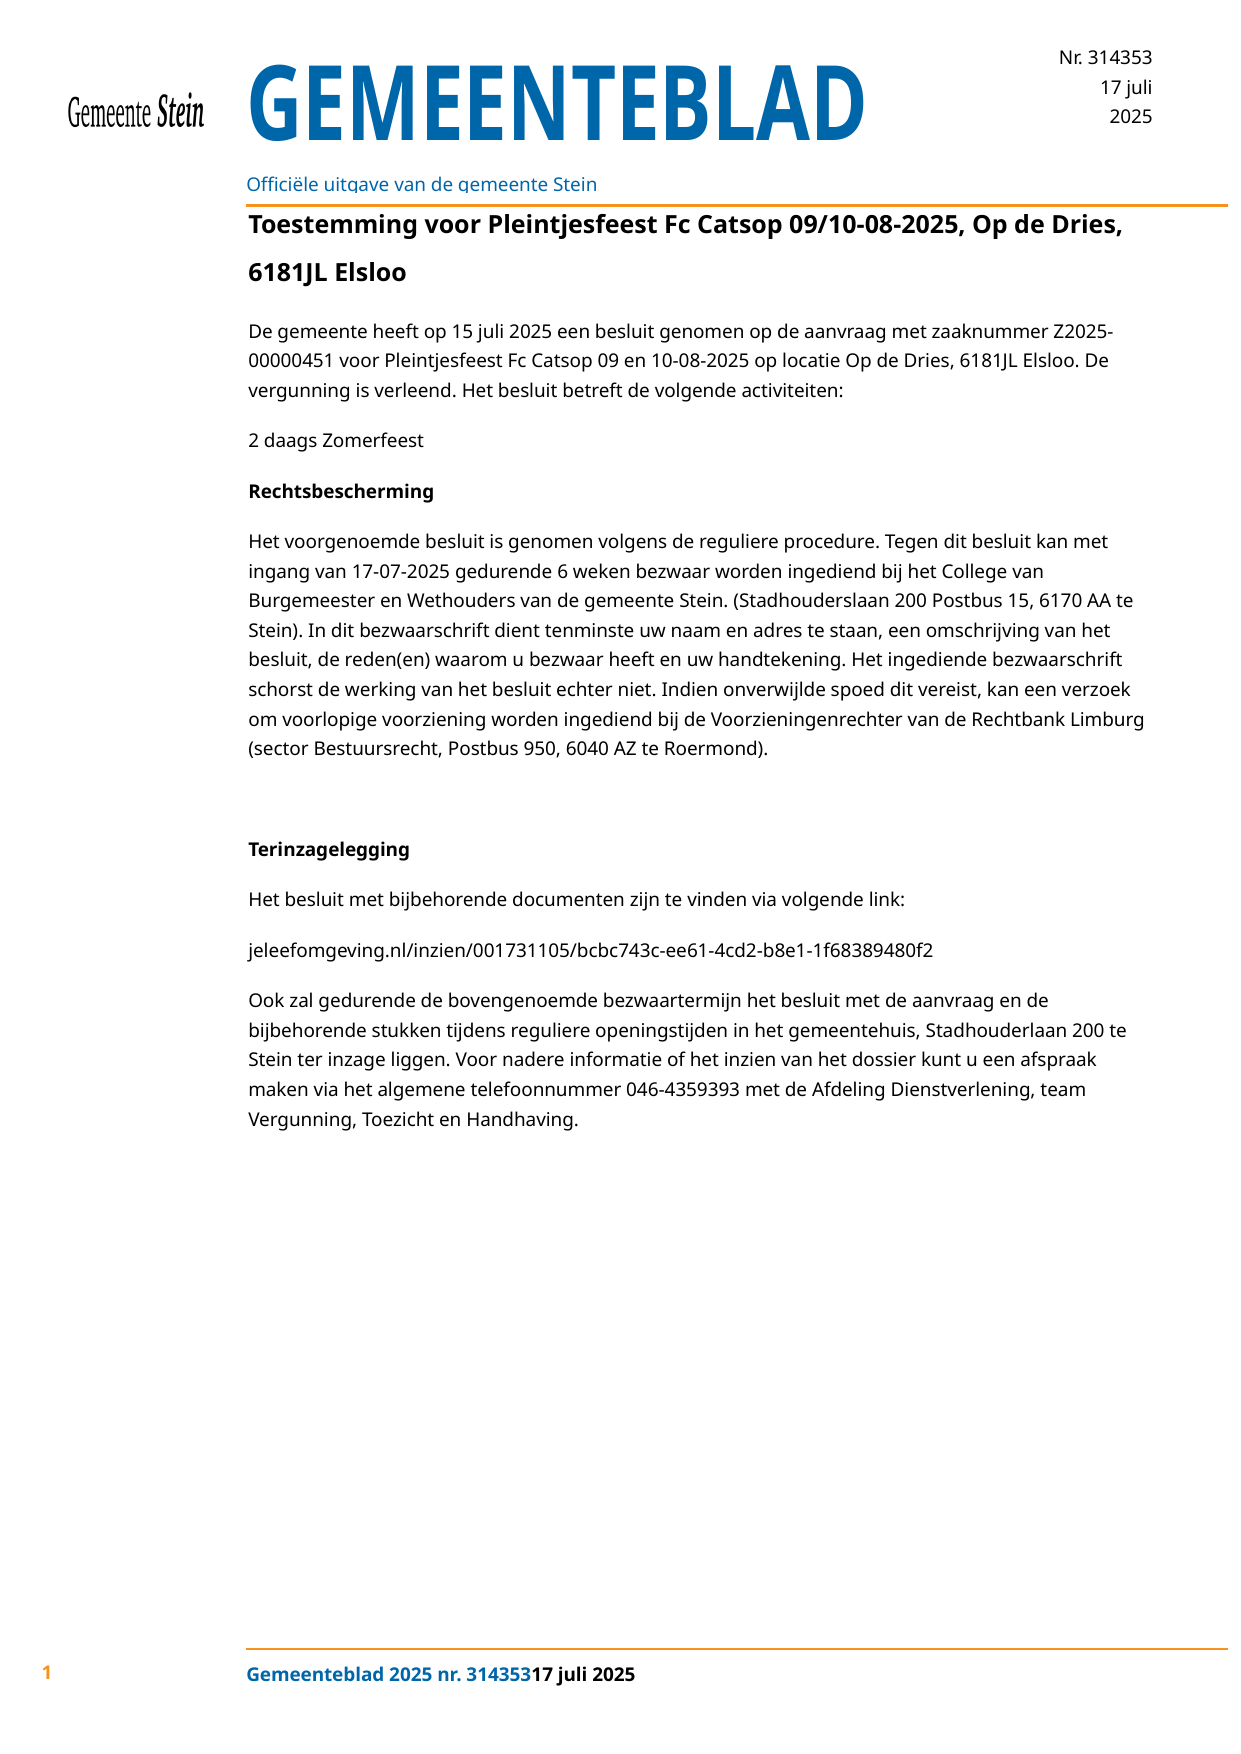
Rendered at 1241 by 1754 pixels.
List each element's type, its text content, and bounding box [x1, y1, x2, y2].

picture [41, 47, 231, 172]
text jeleefomgeving.nl/inzien/001731105/bcbc743c-ee61-4cd2-b8e1-1f68389480f2 [248, 937, 1152, 963]
text 2 daags Zomerfeest [248, 427, 1152, 453]
text Het voorgenoemde besluit is genomen volgens de reguliere procedure. Tegen dit besluit kan met ingang van 17-07-2025 gedurende 6 weken bezwaar worden ingediend bij het College van Burgemeester en Wethouders van de gemeente Stein. (Stadhouderslaan 200 Postbus 15, 6170 AA te Stein). In dit bezwaarschrift dient tenminste uw naam en adres te staan, een omschrijving van het besluit, de reden(en) waarom u bezwaar heeft en uw handtekening. Het ingediende bezwaarschrift schorst de werking van het besluit echter niet. Indien onverwijlde spoed dit vereist, kan een verzoek om voorlopige voorziening worden ingediend bij de Voorzieningenrechter van de Rechtbank Limburg (sector Bestuursrecht, Postbus 950, 6040 AZ te Roermond). [248, 528, 1152, 761]
text De gemeente heeft op 15 juli 2025 een besluit genomen op de aanvraag met zaaknummer Z2025-00000451 voor Pleintjesfeest Fc Catsop 09 en 10-08-2025 op locatie Op de Dries, 6181JL Elsloo. De vergunning is verleend. Het besluit betreft de volgende activiteiten: [248, 318, 1152, 403]
text Terinzagelegging [248, 836, 1152, 862]
text Het besluit met bijbehorende documenten zijn te vinden via volgende link: [248, 887, 1152, 912]
text Toestemming voor Pleintjesfeest Fc Catsop 09/10-08-2025, Op de Dries, 6181JL Elsloo [248, 207, 1152, 288]
text Ook zal gedurende de bovengenoemde bezwaartermijn het besluit met de aanvraag en de bijbehorende stukken tijdens reguliere openingstijden in het gemeentehuis, Stadhouderlaan 200 te Stein ter inzage liggen. Voor nadere informatie of het inzien van het dossier kunt u een afspraak maken via het algemene telefoonnummer 046-4359393 met de Afdeling Dienstverlening, team Vergunning, Toezicht en Handhaving. [248, 987, 1152, 1132]
text Rechtsbescherming [248, 478, 1152, 504]
